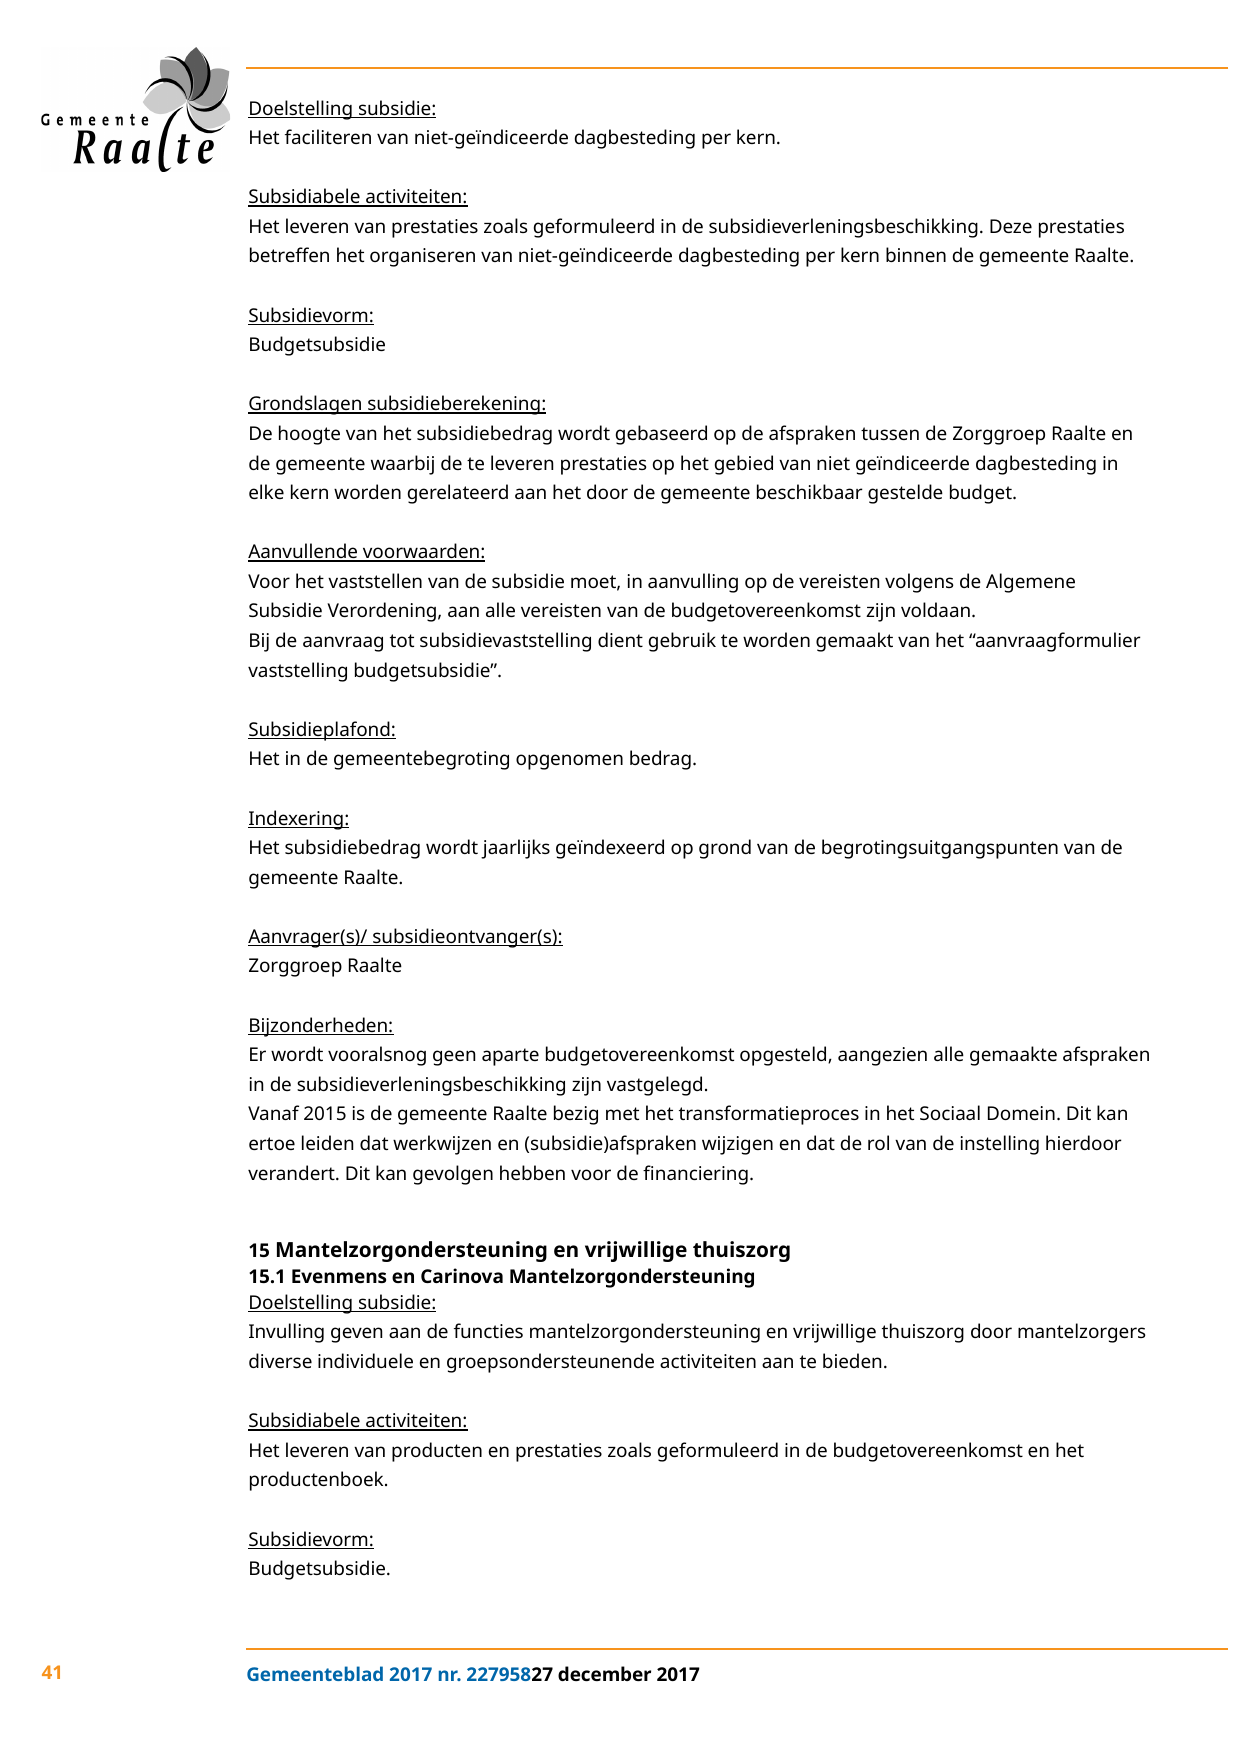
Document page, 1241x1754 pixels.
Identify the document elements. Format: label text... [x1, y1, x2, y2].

text Voor het vaststellen van de subsidie moet, in aanvulling op de vereisten volgens de Algemene Subsidie Verordening, aan alle vereisten van de budgetovereenkomst zijn voldaan. [248, 568, 1152, 623]
text Het in de gemeentebegroting opgenomen bedrag. [248, 746, 1152, 771]
text Subsidiabele activiteiten: [248, 1407, 1152, 1433]
text 15.1 Evenmens en Carinova Mantelzorgondersteuning [248, 1263, 1152, 1289]
text Subsidieplafond: [248, 716, 1152, 742]
text Het subsidiebedrag wordt jaarlijks geïndexeerd op grond van de begrotingsuitgangspunten van de gemeente Raalte. [248, 834, 1152, 890]
text Indexering: [248, 805, 1152, 831]
text Doelstelling subsidie: [248, 1289, 1152, 1315]
text Subsidievorm: [248, 1526, 1152, 1552]
text Bij de aanvraag tot subsidievaststelling dient gebruik te worden gemaakt van het “aanvraagformulier vaststelling budgetsubsidie”. [248, 627, 1152, 683]
text Zorggroep Raalte [248, 953, 1152, 978]
text Grondslagen subsidieberekening: [248, 391, 1152, 416]
text Het leveren van producten en prestaties zoals geformuleerd in de budgetovereenkomst en het productenboek. [248, 1437, 1152, 1492]
text Aanvrager(s)/ subsidieontvanger(s): [248, 923, 1152, 949]
text Subsidievorm: [248, 302, 1152, 328]
text Vanaf 2015 is de gemeente Raalte bezig met het transformatieproces in het Sociaal Domein. Dit kan ertoe leiden dat werkwijzen en (subsidie)afspraken wijzigen en dat de rol van de instelling hierdoor verandert. Dit kan gevolgen hebben voor de financiering. [248, 1101, 1152, 1186]
text Invulling geven aan de functies mantelzorgondersteuning en vrijwillige thuiszorg door mantelzorgers diverse individuele en groepsondersteunende activiteiten aan te bieden. [248, 1319, 1152, 1374]
text Er wordt vooralsnog geen aparte budgetovereenkomst opgesteld, aangezien alle gemaakte afspraken in de subsidieverleningsbeschikking zijn vastgelegd. [248, 1041, 1152, 1097]
text 15 Mantelzorgondersteuning en vrijwillige thuiszorg [248, 1235, 1152, 1263]
text Budgetsubsidie [248, 331, 1152, 357]
text Aanvullende voorwaarden: [248, 538, 1152, 564]
picture [41, 47, 231, 172]
text De hoogte van het subsidiebedrag wordt gebaseerd op de afspraken tussen de Zorggroep Raalte en de gemeente waarbij de te leveren prestaties op het gebied van niet geïndiceerde dagbesteding in elke kern worden gerelateerd aan het door de gemeente beschikbaar gestelde budget. [248, 420, 1152, 505]
text Het leveren van prestaties zoals geformuleerd in de subsidieverleningsbeschikking. Deze prestaties betreffen het organiseren van niet-geïndiceerde dagbesteding per kern binnen de gemeente Raalte. [248, 213, 1152, 268]
text Bijzonderheden: [248, 1012, 1152, 1038]
text Doelstelling subsidie: [248, 95, 1152, 121]
text Subsidiabele activiteiten: [248, 183, 1152, 209]
text Het faciliteren van niet-geïndiceerde dagbesteding per kern. [248, 124, 1152, 150]
text Budgetsubsidie. [248, 1555, 1152, 1581]
